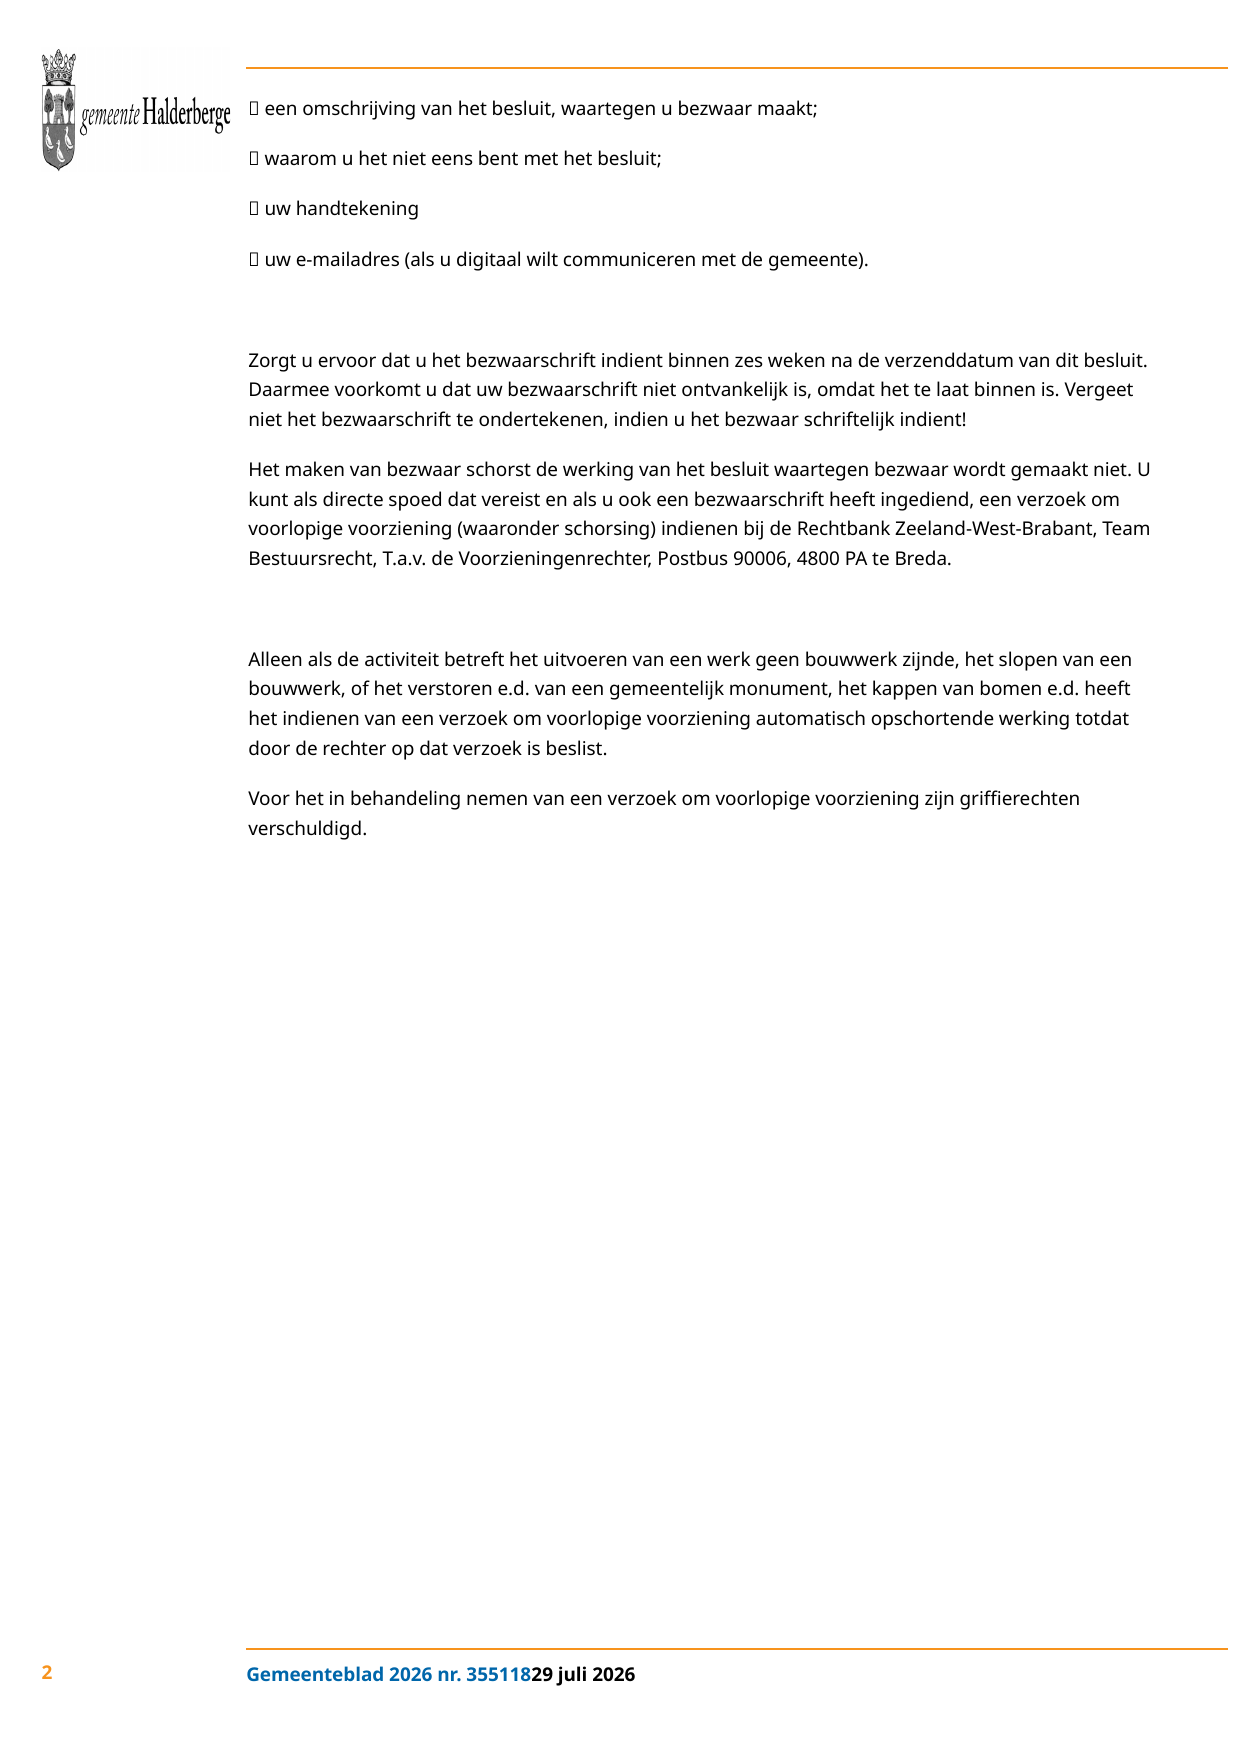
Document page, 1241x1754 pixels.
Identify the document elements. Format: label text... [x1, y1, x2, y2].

text  een omschrijving van het besluit, waartegen u bezwaar maakt; [248, 95, 1152, 121]
picture [41, 47, 231, 172]
text Alleen als de activiteit betreft het uitvoeren van een werk geen bouwwerk zijnde, het slopen van een bouwwerk, of het verstoren e.d. van een gemeentelijk monument, het kappen van bomen e.d. heeft het indienen van een verzoek om voorlopige voorziening automatisch opschortende werking totdat door de rechter op dat verzoek is beslist. [248, 646, 1152, 761]
text  waarom u het niet eens bent met het besluit; [248, 145, 1152, 171]
text  uw handtekening [248, 196, 1152, 221]
text Voor het in behandeling nemen van een verzoek om voorlopige voorziening zijn griffierechten verschuldigd. [248, 785, 1152, 841]
text  uw e-mailadres (als u digitaal wilt communiceren met de gemeente). [248, 246, 1152, 272]
text Zorgt u ervoor dat u het bezwaarschrift indient binnen zes weken na de verzenddatum van dit besluit. Daarmee voorkomt u dat uw bezwaarschrift niet ontvankelijk is, omdat het te laat binnen is. Vergeet niet het bezwaarschrift te ondertekenen, indien u het bezwaar schriftelijk indient! [248, 347, 1152, 432]
text Het maken van bezwaar schorst de werking van het besluit waartegen bezwaar wordt gemaakt niet. U kunt als directe spoed dat vereist en als u ook een bezwaarschrift heeft ingediend, een verzoek om voorlopige voorziening (waaronder schorsing) indienen bij de Rechtbank Zeeland-West-Brabant, Team Bestuursrecht, T.a.v. de Voorzieningenrechter, Postbus 90006, 4800 PA te Breda. [248, 456, 1152, 571]
